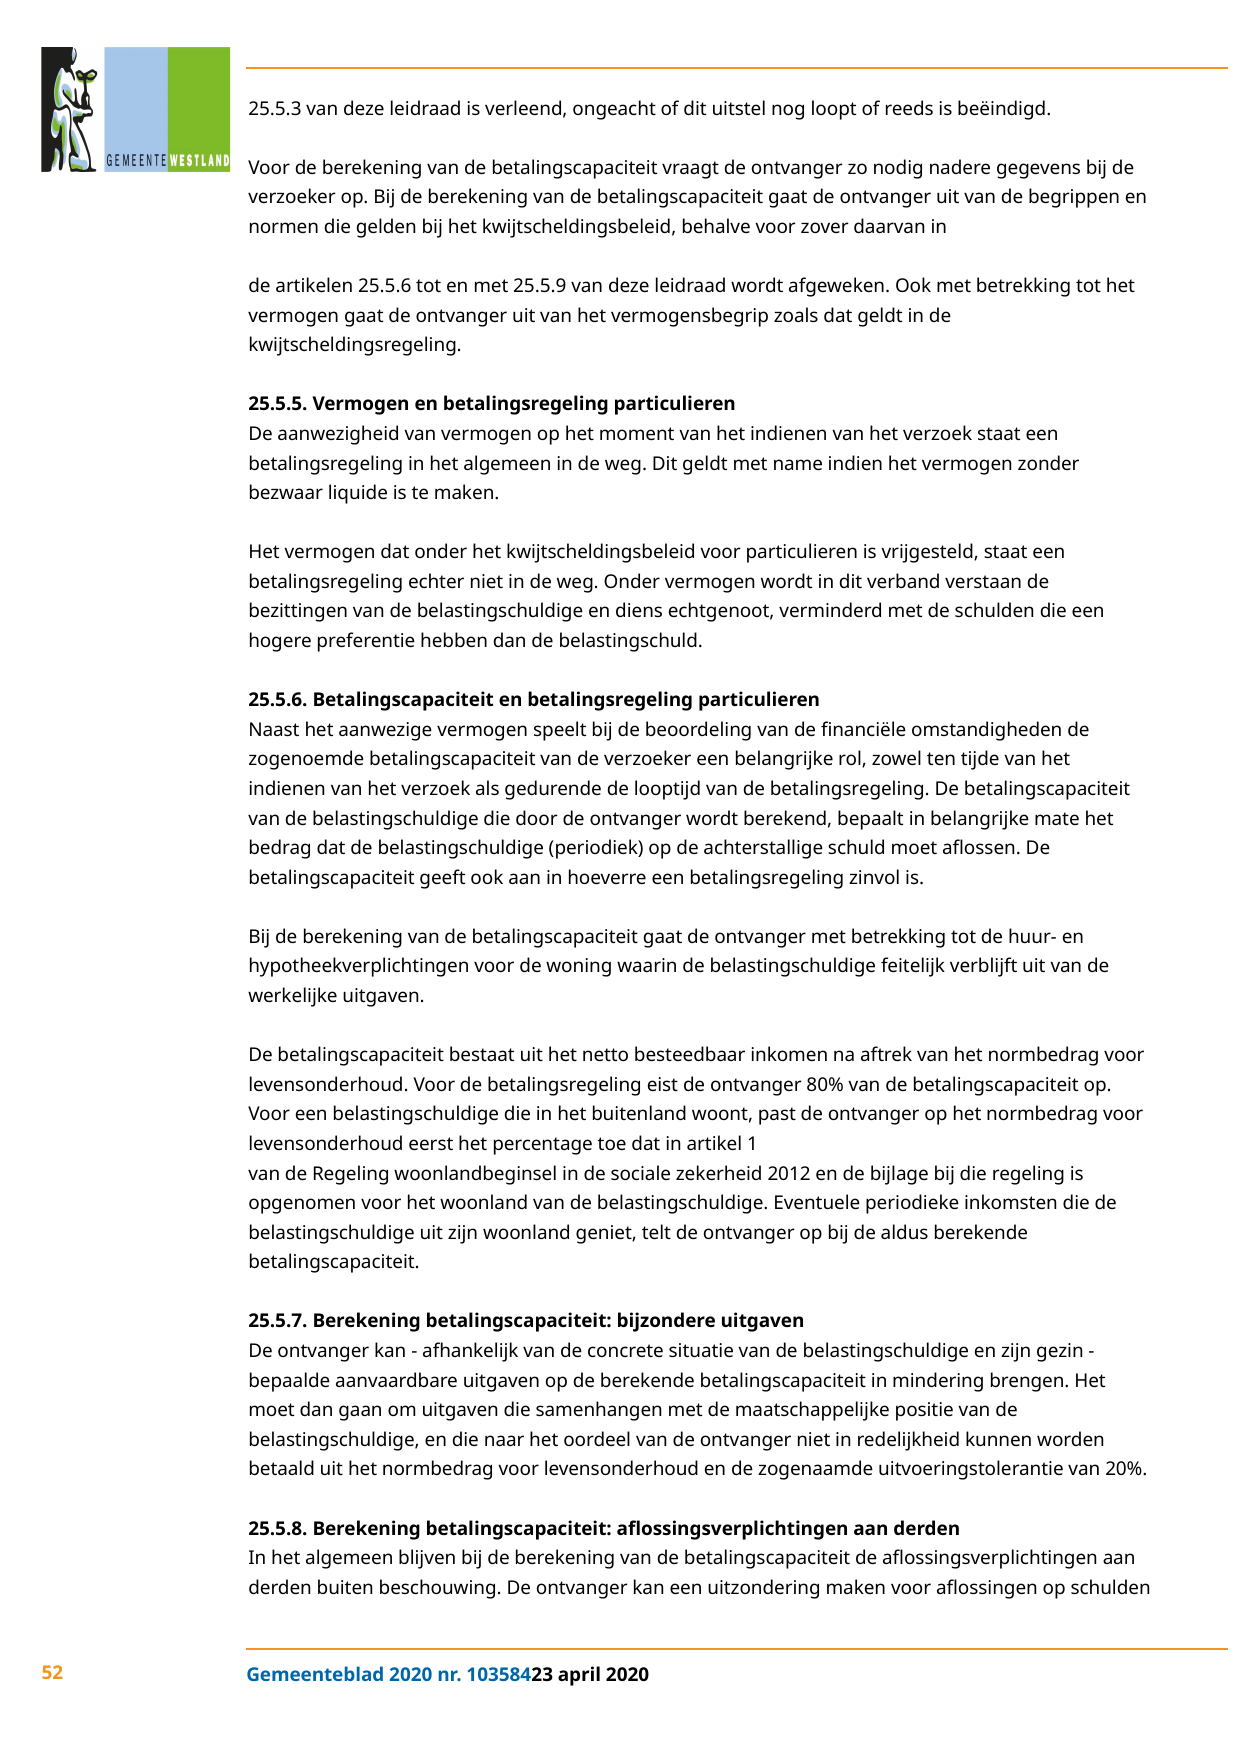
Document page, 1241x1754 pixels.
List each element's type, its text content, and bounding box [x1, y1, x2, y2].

text 25.5.8. Berekening betalingscapaciteit: aflossingsverplichtingen aan derden [248, 1515, 1152, 1541]
text 25.5.5. Vermogen en betalingsregeling particulieren [248, 391, 1152, 416]
text 25.5.6. Betalingscapaciteit en betalingsregeling particulieren [248, 686, 1152, 712]
text De betalingscapaciteit bestaat uit het netto besteedbaar inkomen na aftrek van het normbedrag voor levensonderhoud. Voor de betalingsregeling eist de ontvanger 80% van de betalingscapaciteit op. Voor een belastingschuldige die in het buitenland woont, past de ontvanger op het normbedrag voor levensonderhoud eerst het percentage toe dat in artikel 1 [248, 1041, 1152, 1156]
text Het vermogen dat onder het kwijtscheldingsbeleid voor particulieren is vrijgesteld, staat een betalingsregeling echter niet in de weg. Onder vermogen wordt in dit verband verstaan de bezittingen van de belastingschuldige en diens echtgenoot, verminderd met de schulden die een hogere preferentie hebben dan de belastingschuld. [248, 538, 1152, 653]
text In het algemeen blijven bij de berekening van de betalingscapaciteit de aflossingsverplichtingen aan derden buiten beschouwing. De ontvanger kan een uitzondering maken voor aflossingen op schulden [248, 1544, 1152, 1600]
text De aanwezigheid van vermogen op het moment van het indienen van het verzoek staat een betalingsregeling in het algemeen in de weg. Dit geldt met name indien het vermogen zonder bezwaar liquide is te maken. [248, 420, 1152, 505]
text Naast het aanwezige vermogen speelt bij de beoordeling van de financiële omstandigheden de zogenoemde betalingscapaciteit van de verzoeker een belangrijke rol, zowel ten tijde van het indienen van het verzoek als gedurende de looptijd van de betalingsregeling. De betalingscapaciteit van de belastingschuldige die door de ontvanger wordt berekend, bepaalt in belangrijke mate het bedrag dat de belastingschuldige (periodiek) op de achterstallige schuld moet aflossen. De betalingscapaciteit geeft ook aan in hoeverre een betalingsregeling zinvol is. [248, 716, 1152, 890]
text Bij de berekening van de betalingscapaciteit gaat de ontvanger met betrekking tot de huur- en hypotheekverplichtingen voor de woning waarin de belastingschuldige feitelijk verblijft uit van de werkelijke uitgaven. [248, 923, 1152, 1008]
text 25.5.3 van deze leidraad is verleend, ongeacht of dit uitstel nog loopt of reeds is beëindigd. [248, 95, 1152, 121]
text 25.5.7. Berekening betalingscapaciteit: bijzondere uitgaven [248, 1308, 1152, 1333]
text Voor de berekening van de betalingscapaciteit vraagt de ontvanger zo nodig nadere gegevens bij de verzoeker op. Bij de berekening van de betalingscapaciteit gaat de ontvanger uit van de begrippen en normen die gelden bij het kwijtscheldingsbeleid, behalve voor zover daarvan in [248, 154, 1152, 239]
picture [41, 47, 231, 172]
text van de Regeling woonlandbeginsel in de sociale zekerheid 2012 en de bijlage bij die regeling is opgenomen voor het woonland van de belastingschuldige. Eventuele periodieke inkomsten die de belastingschuldige uit zijn woonland geniet, telt de ontvanger op bij de aldus berekende betalingscapaciteit. [248, 1160, 1152, 1274]
text de artikelen 25.5.6 tot en met 25.5.9 van deze leidraad wordt afgeweken. Ook met betrekking tot het vermogen gaat de ontvanger uit van het vermogensbegrip zoals dat geldt in de kwijtscheldingsregeling. [248, 272, 1152, 357]
text De ontvanger kan - afhankelijk van de concrete situatie van de belastingschuldige en zijn gezin - bepaalde aanvaardbare uitgaven op de berekende betalingscapaciteit in mindering brengen. Het moet dan gaan om uitgaven die samenhangen met de maatschappelijke positie van de belastingschuldige, en die naar het oordeel van de ontvanger niet in redelijkheid kunnen worden betaald uit het normbedrag voor levensonderhoud en de zogenaamde uitvoeringstolerantie van 20%. [248, 1337, 1152, 1481]
